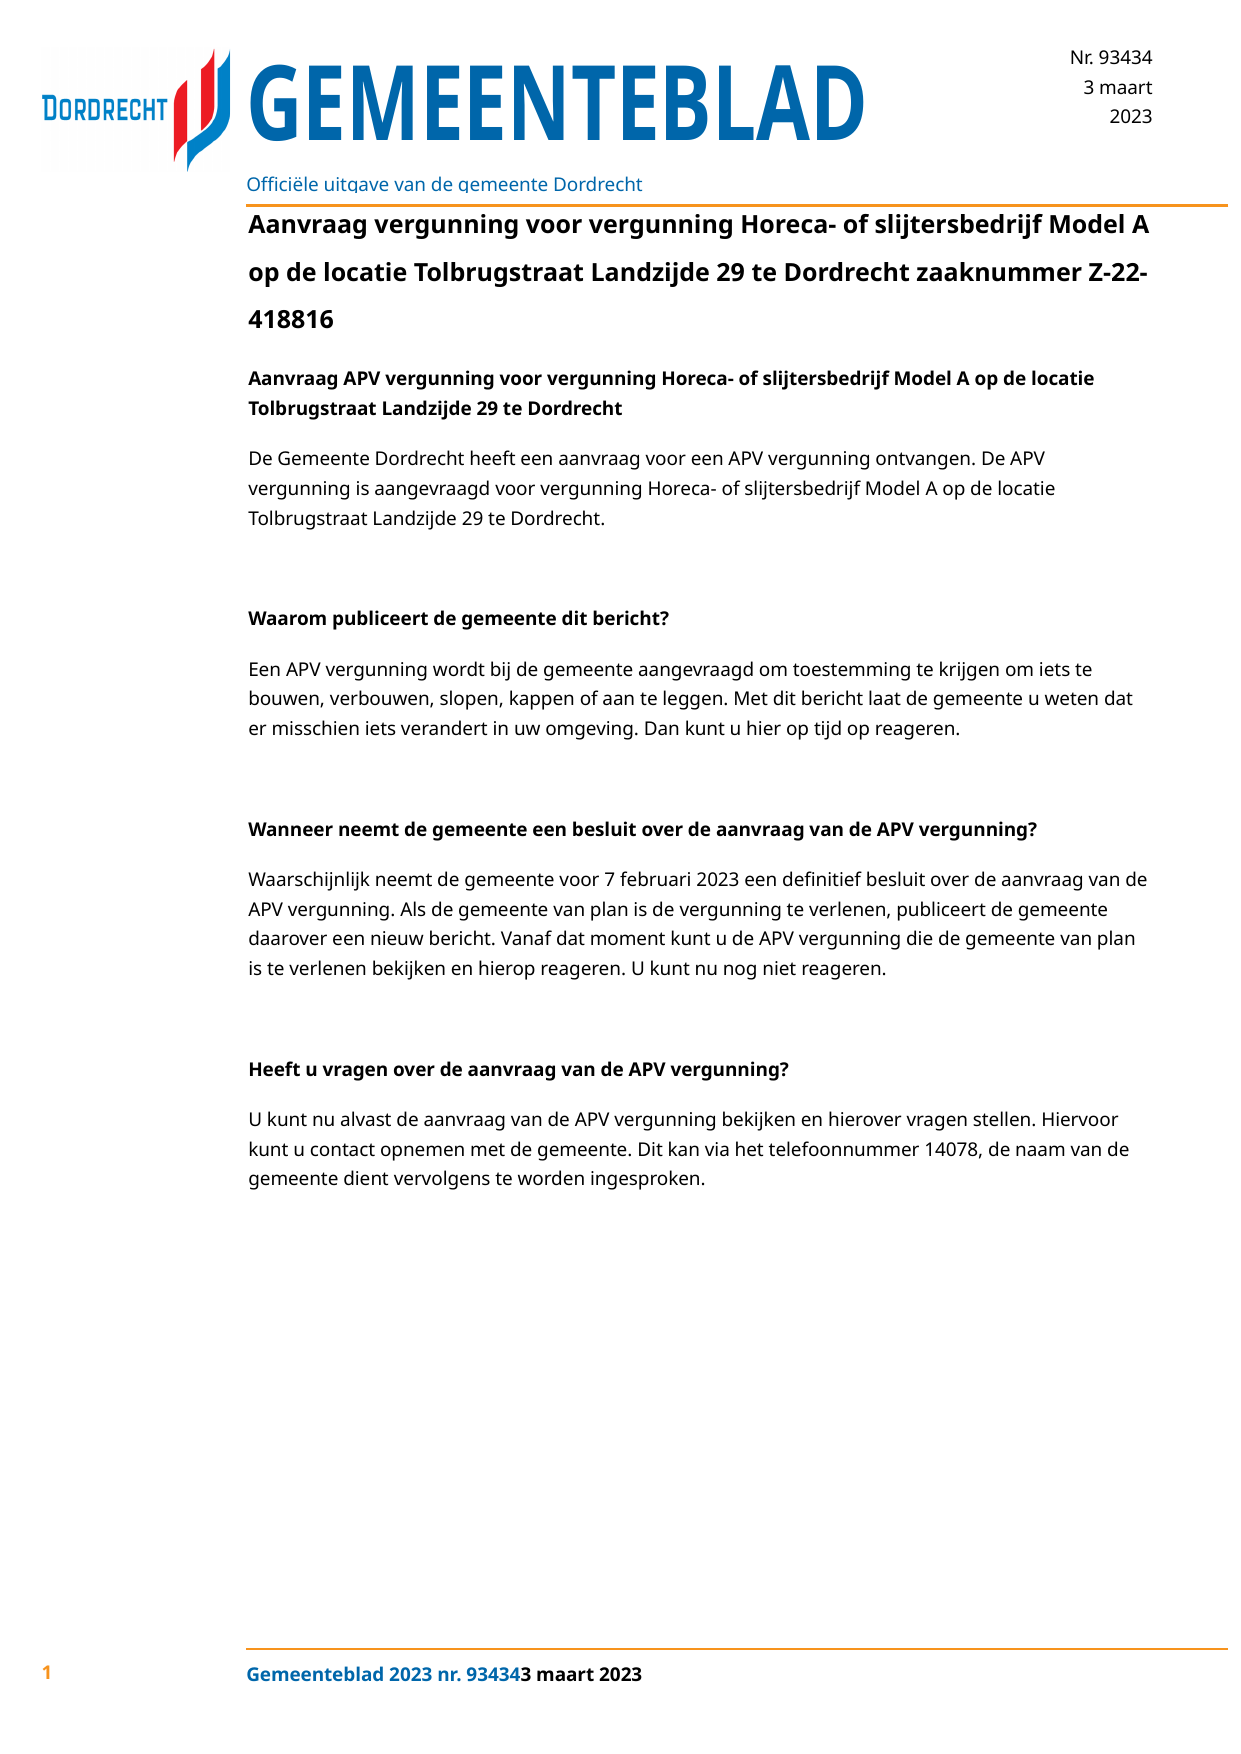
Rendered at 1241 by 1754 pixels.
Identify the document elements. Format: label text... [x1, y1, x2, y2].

text Waarom publiceert de gemeente dit bericht? [248, 606, 1152, 631]
text De Gemeente Dordrecht heeft een aanvraag voor een APV vergunning ontvangen. De APV vergunning is aangevraagd voor vergunning Horeca- of slijtersbedrijf Model A op de locatie Tolbrugstraat Landzijde 29 te Dordrecht. [248, 446, 1152, 530]
text Een APV vergunning wordt bij de gemeente aangevraagd om toestemming te krijgen om iets te bouwen, verbouwen, slopen, kappen of aan te leggen. Met dit bericht laat de gemeente u weten dat er misschien iets verandert in uw omgeving. Dan kunt u hier op tijd op reageren. [248, 656, 1152, 741]
text Wanneer neemt de gemeente een besluit over de aanvraag van de APV vergunning? [248, 816, 1152, 842]
text Heeft u vragen over de aanvraag van de APV vergunning? [248, 1056, 1152, 1082]
text Aanvraag APV vergunning voor vergunning Horeca- of slijtersbedrijf Model A op de locatie Tolbrugstraat Landzijde 29 te Dordrecht [248, 366, 1152, 421]
picture [41, 47, 231, 172]
text Aanvraag vergunning voor vergunning Horeca- of slijtersbedrijf Model A op de locatie Tolbrugstraat Landzijde 29 te Dordrecht zaaknummer Z-22-418816 [248, 207, 1152, 336]
text Waarschijnlijk neemt de gemeente voor 7 februari 2023 een definitief besluit over de aanvraag van de APV vergunning. Als de gemeente van plan is de vergunning te verlenen, publiceert de gemeente daarover een nieuw bericht. Vanaf dat moment kunt u de APV vergunning die de gemeente van plan is te verlenen bekijken en hierop reageren. U kunt nu nog niet reageren. [248, 866, 1152, 981]
text U kunt nu alvast de aanvraag van de APV vergunning bekijken en hierover vragen stellen. Hiervoor kunt u contact opnemen met de gemeente. Dit kan via het telefoonnummer 14078, de naam van de gemeente dient vervolgens te worden ingesproken. [248, 1106, 1152, 1191]
